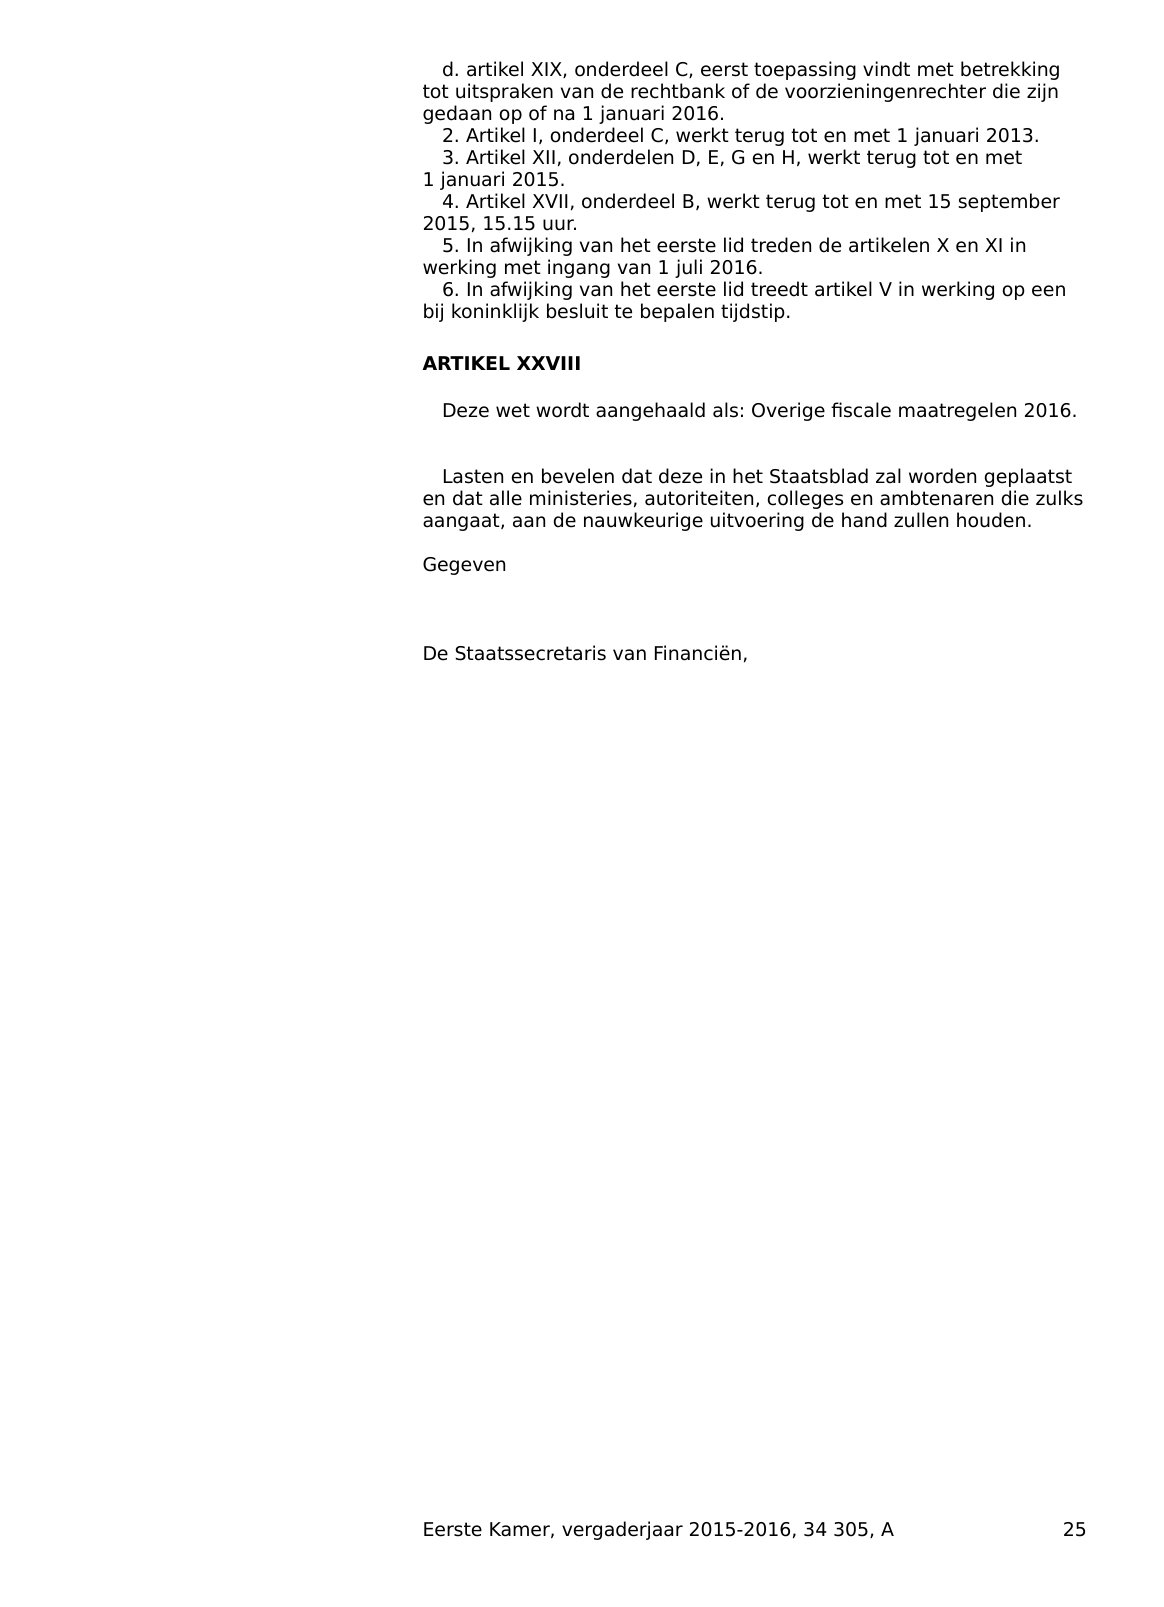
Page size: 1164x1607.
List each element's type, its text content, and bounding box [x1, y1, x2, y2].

text Gegeven [422, 554, 1087, 576]
subtitle ARTIKEL XXVIII [422, 353, 1087, 375]
text d. artikel XIX, onderdeel C, eerst toepassing vindt met betrekking tot uitspraken van de rechtbank of de voorzieningenrechter die zijn gedaan op of na 1 januari 2016. [422, 59, 1087, 125]
text Lasten en bevelen dat deze in het Staatsblad zal worden geplaatst en dat alle ministeries, autoriteiten, colleges en ambtenaren die zulks aangaat, aan de nauwkeurige uitvoering de hand zullen houden. [422, 466, 1087, 532]
text De Staatssecretaris van Financiën, [422, 643, 1087, 665]
text 3. Artikel XII, onderdelen D, E, G en H, werkt terug tot en met 1 januari 2015. [422, 147, 1087, 191]
text Deze wet wordt aangehaald als: Overige fiscale maatregelen 2016. [422, 400, 1087, 422]
text 6. In afwijking van het eerste lid treedt artikel V in werking op een bij koninklijk besluit te bepalen tijdstip. [422, 279, 1087, 323]
text 2. Artikel I, onderdeel C, werkt terug tot en met 1 januari 2013. [422, 125, 1087, 147]
text 4. Artikel XVII, onderdeel B, werkt terug tot en met 15 september 2015, 15.15 uur. [422, 191, 1087, 235]
text 5. In afwijking van het eerste lid treden de artikelen X en XI in werking met ingang van 1 juli 2016. [422, 235, 1087, 279]
